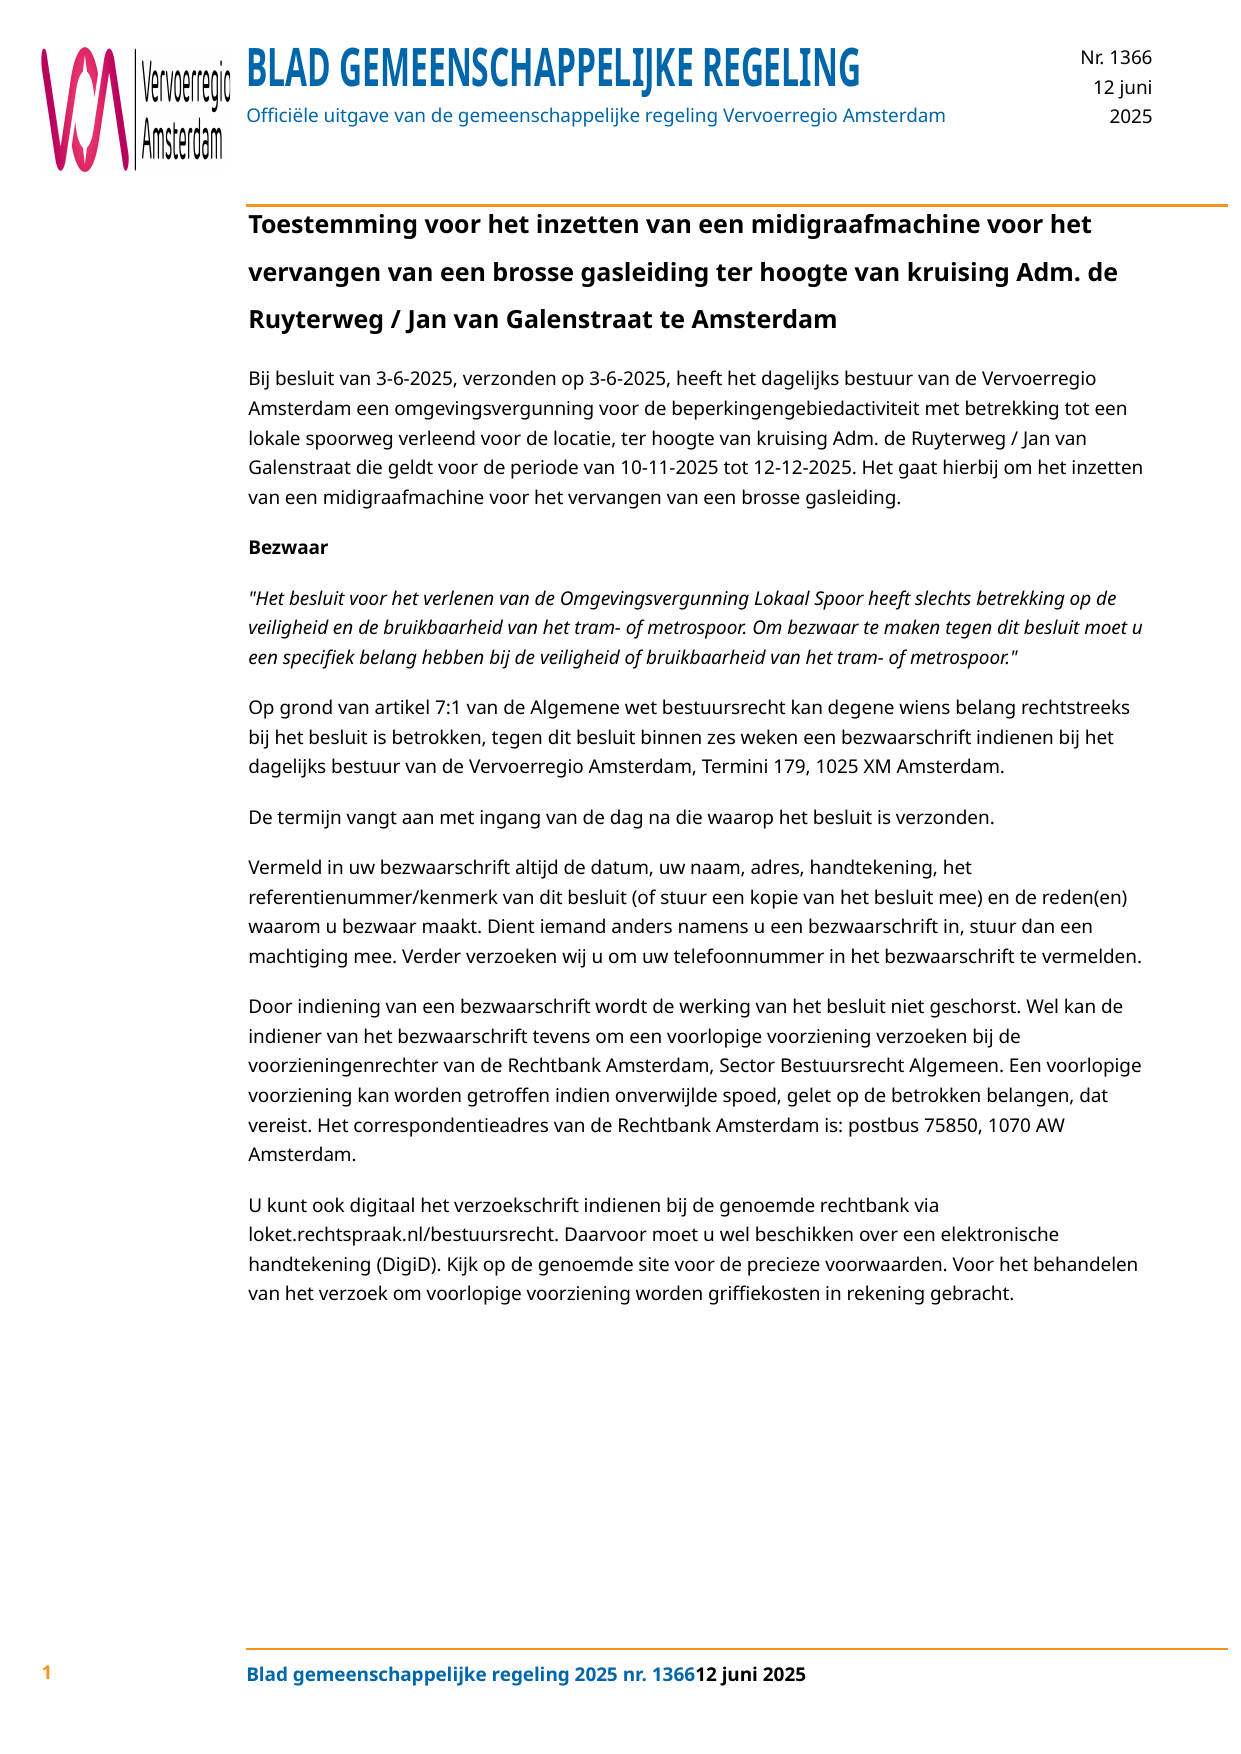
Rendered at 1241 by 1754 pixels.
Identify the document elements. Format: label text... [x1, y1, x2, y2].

text De termijn vangt aan met ingang van de dag na die waarop het besluit is verzonden. [248, 804, 1152, 829]
text Door indiening van een bezwaarschrift wordt de werking van het besluit niet geschorst. Wel kan de indiener van het bezwaarschrift tevens om een voorlopige voorziening verzoeken bij de voorzieningenrechter van de Rechtbank Amsterdam, Sector Bestuursrecht Algemeen. Een voorlopige voorziening kan worden getroffen indien onverwijlde spoed, gelet op de betrokken belangen, dat vereist. Het correspondentieadres van de Rechtbank Amsterdam is: postbus 75850, 1070 AW Amsterdam. [248, 993, 1152, 1167]
text Toestemming voor het inzetten van een midigraafmachine voor het vervangen van een brosse gasleiding ter hoogte van kruising Adm. de Ruyterweg / Jan van Galenstraat te Amsterdam [248, 207, 1152, 336]
text Vermeld in uw bezwaarschrift altijd de datum, uw naam, adres, handtekening, het referentienummer/kenmerk van dit besluit (of stuur een kopie van het besluit mee) en de reden(en) waarom u bezwaar maakt. Dient iemand anders namens u een bezwaarschrift in, stuur dan een machtiging mee. Verder verzoeken wij u om uw telefoonnummer in het bezwaarschrift te vermelden. [248, 854, 1152, 969]
text Bezwaar [248, 534, 1152, 560]
picture [41, 47, 231, 172]
text Op grond van artikel 7:1 van de Algemene wet bestuursrecht kan degene wiens belang rechtstreeks bij het besluit is betrokken, tegen dit besluit binnen zes weken een bezwaarschrift indienen bij het dagelijks bestuur van de Vervoerregio Amsterdam, Termini 179, 1025 XM Amsterdam. [248, 694, 1152, 779]
text "Het besluit voor het verlenen van de Omgevingsvergunning Lokaal Spoor heeft slechts betrekking op de veiligheid en de bruikbaarheid van het tram- of metrospoor. Om bezwaar te maken tegen dit besluit moet u een specifiek belang hebben bij de veiligheid of bruikbaarheid van het tram- of metrospoor." [248, 585, 1152, 669]
text Bij besluit van 3-6-2025, verzonden op 3-6-2025, heeft het dagelijks bestuur van de Vervoerregio Amsterdam een omgevingsvergunning voor de beperkingengebiedactiviteit met betrekking tot een lokale spoorweg verleend voor de locatie, ter hoogte van kruising Adm. de Ruyterweg / Jan van Galenstraat die geldt voor de periode van 10-11-2025 tot 12-12-2025. Het gaat hierbij om het inzetten van een midigraafmachine voor het vervangen van een brosse gasleiding. [248, 366, 1152, 509]
text U kunt ook digitaal het verzoekschrift indienen bij de genoemde rechtbank via loket.rechtspraak.nl/bestuursrecht. Daarvoor moet u wel beschikken over een elektronische handtekening (DigiD). Kijk op de genoemde site voor de precieze voorwaarden. Voor het behandelen van het verzoek om voorlopige voorziening worden griffiekosten in rekening gebracht. [248, 1192, 1152, 1306]
